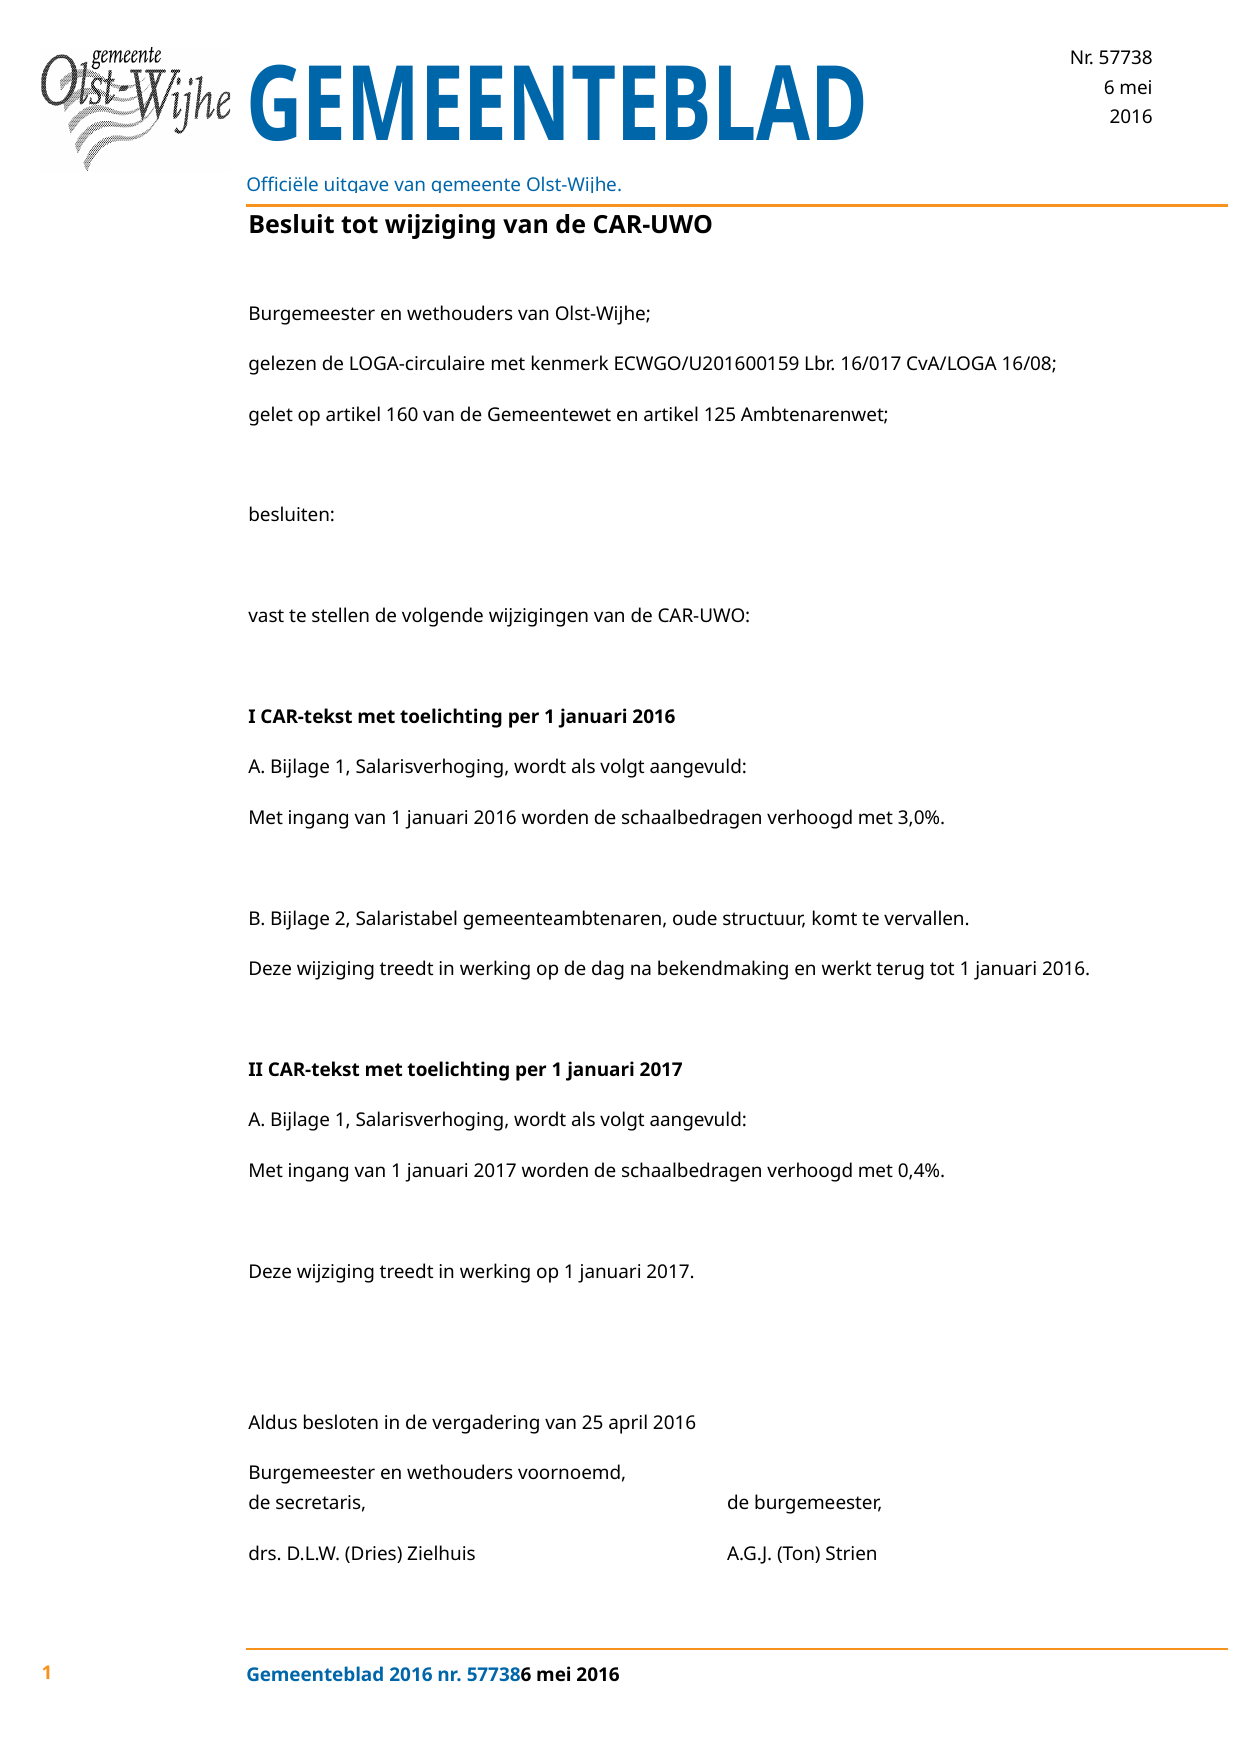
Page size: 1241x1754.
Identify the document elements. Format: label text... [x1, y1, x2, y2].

text A. Bijlage 1, Salarisverhoging, wordt als volgt aangevuld: [248, 754, 1152, 779]
table_cell [248, 1515, 727, 1541]
text I CAR-tekst met toelichting per 1 januari 2016 [248, 703, 1152, 729]
table_cell drs. D.L.W. (Dries) Zielhuis [248, 1541, 727, 1566]
text Burgemeester en wethouders voornoemd, [248, 1459, 1152, 1485]
table_cell [727, 1515, 1152, 1541]
text Met ingang van 1 januari 2016 worden de schaalbedragen verhoogd met 3,0%. [248, 804, 1152, 830]
table_cell A.G.J. (Ton) Strien [727, 1541, 1152, 1566]
text Deze wijziging treedt in werking op de dag na bekendmaking en werkt terug tot 1 januari 2016. [248, 955, 1152, 981]
text vast te stellen de volgende wijzigingen van de CAR-UWO: [248, 602, 1152, 628]
text Aldus besloten in de vergadering van 25 april 2016 [248, 1409, 1152, 1435]
text gelet op artikel 160 van de Gemeentewet en artikel 125 Ambtenarenwet; [248, 401, 1152, 426]
table_header de burgemeester, [727, 1489, 1152, 1515]
text A. Bijlage 1, Salarisverhoging, wordt als volgt aangevuld: [248, 1107, 1152, 1132]
text besluiten: [248, 502, 1152, 527]
text Deze wijziging treedt in werking op 1 januari 2017. [248, 1258, 1152, 1283]
text II CAR-tekst met toelichting per 1 januari 2017 [248, 1056, 1152, 1082]
text gelezen de LOGA-circulaire met kenmerk ECWGO/U201600159 Lbr. 16/017 CvA/LOGA 16/08; [248, 350, 1152, 376]
table_header de secretaris, [248, 1489, 727, 1515]
text B. Bijlage 2, Salaristabel gemeenteambtenaren, oude structuur, komt te vervallen. [248, 905, 1152, 931]
text Met ingang van 1 januari 2017 worden de schaalbedragen verhoogd met 0,4%. [248, 1157, 1152, 1183]
picture [41, 47, 231, 172]
text Besluit tot wijziging van de CAR-UWO [248, 207, 1152, 241]
text Burgemeester en wethouders van Olst-Wijhe; [248, 300, 1152, 326]
